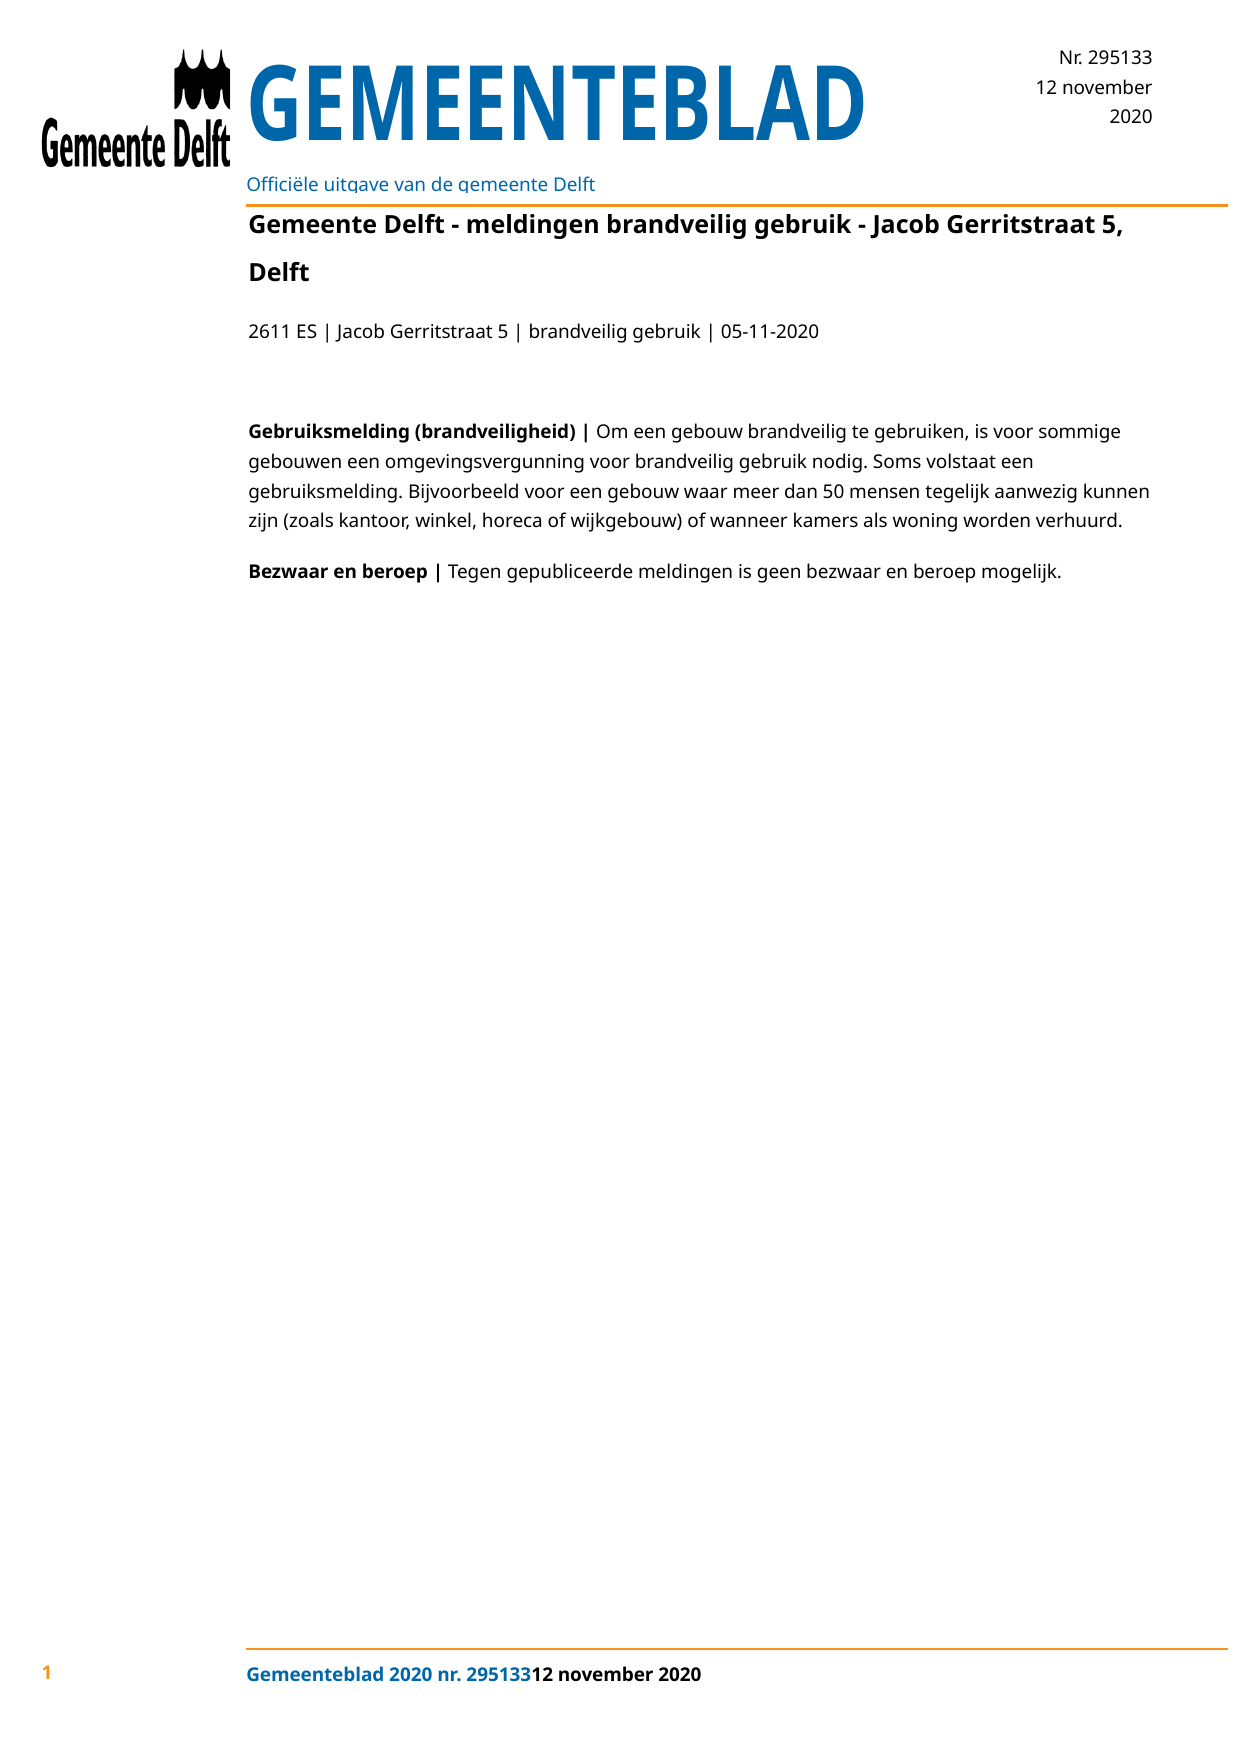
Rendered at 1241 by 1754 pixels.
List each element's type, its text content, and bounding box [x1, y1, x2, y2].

picture [41, 47, 231, 172]
text Gebruiksmelding (brandveiligheid) | Om een gebouw brandveilig te gebruiken, is voor sommige gebouwen een omgevingsvergunning voor brandveilig gebruik nodig. Soms volstaat een gebruiksmelding. Bijvoorbeeld voor een gebouw waar meer dan 50 mensen tegelijk aanwezig kunnen zijn (zoals kantoor, winkel, horeca of wijkgebouw) of wanneer kamers als woning worden verhuurd. [248, 419, 1152, 533]
text Gemeente Delft - meldingen brandveilig gebruik - Jacob Gerritstraat 5, Delft [248, 207, 1152, 288]
text 2611 ES | Jacob Gerritstraat 5 | brandveilig gebruik | 05-11-2020 [248, 318, 1152, 344]
text Bezwaar en beroep | Tegen gepubliceerde meldingen is geen bezwaar en beroep mogelijk. [248, 558, 1152, 584]
